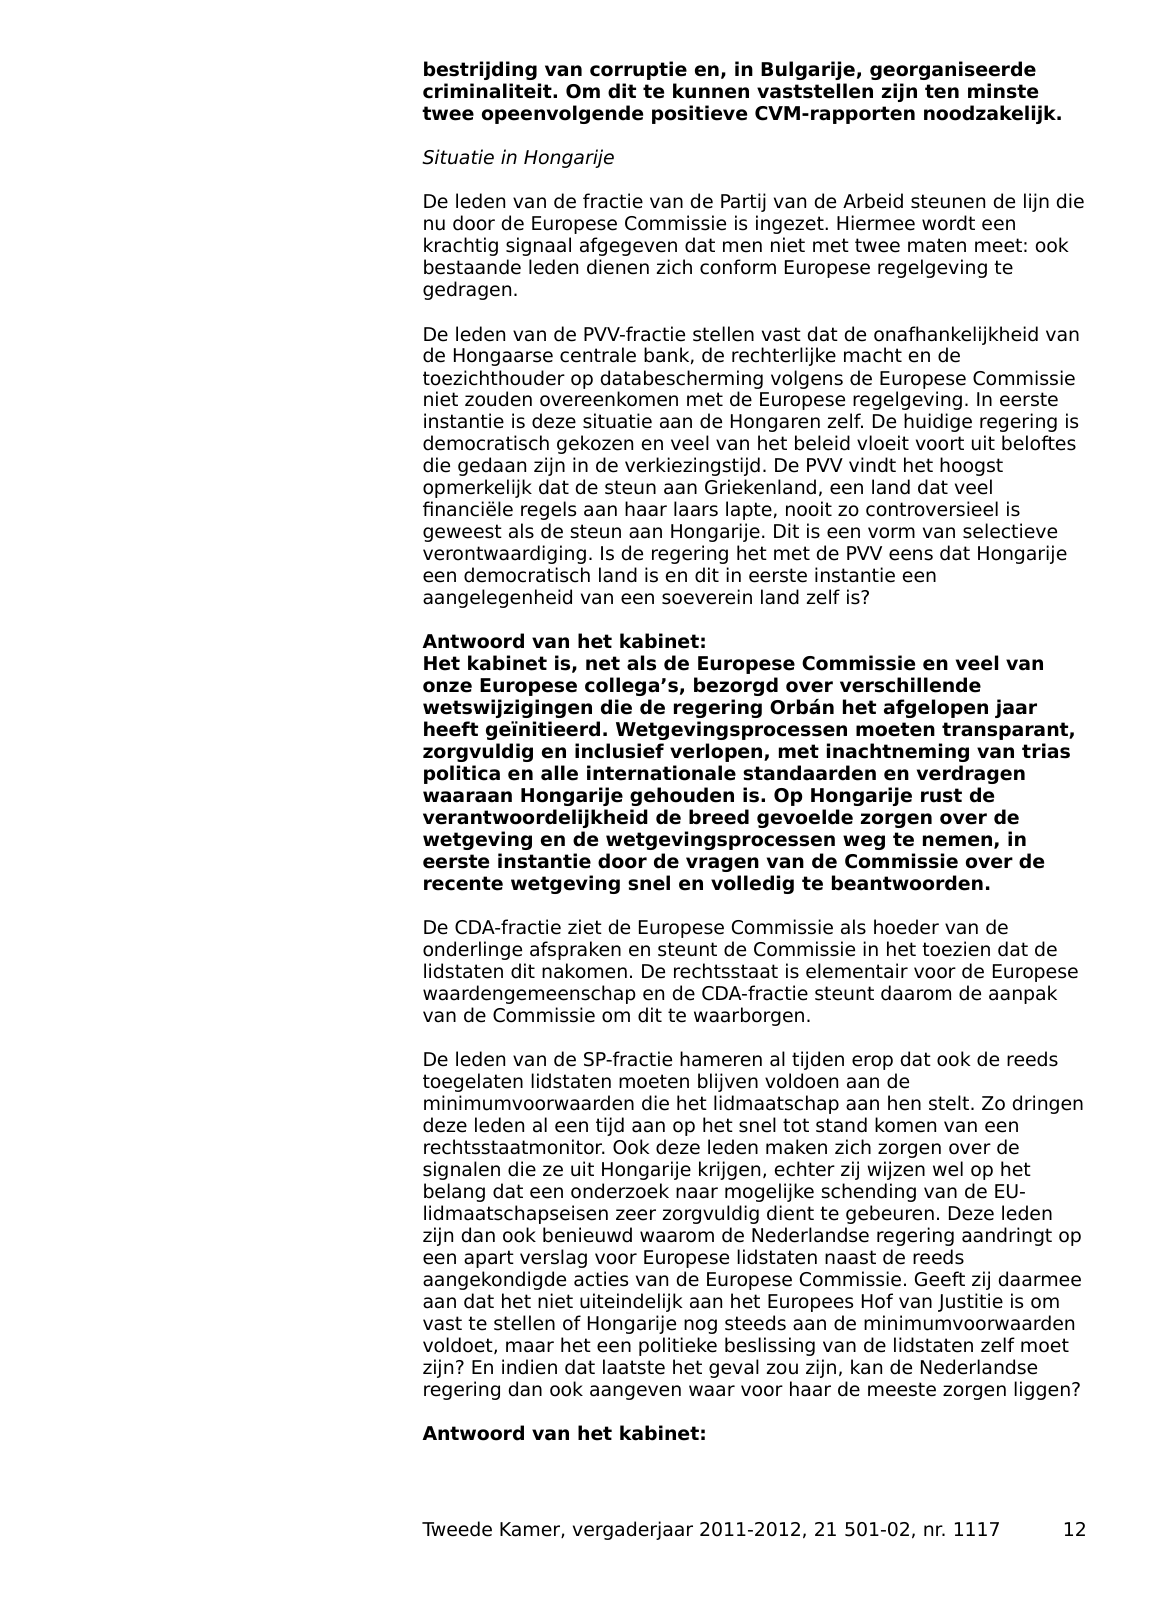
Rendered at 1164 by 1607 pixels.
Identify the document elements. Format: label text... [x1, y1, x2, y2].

subtitle Situatie in Hongarije [422, 147, 1087, 169]
text Het kabinet is, net als de Europese Commissie en veel van onze Europese collega’s, bezorgd over verschillende wetswijzigingen die de regering Orbán het afgelopen jaar heeft geïnitieerd. Wetgevingsprocessen moeten transparant, zorgvuldig en inclusief verlopen, met inachtneming van trias politica en alle internationale standaarden en verdragen waaraan Hongarije gehouden is. Op Hongarije rust de verantwoordelijkheid de breed gevoelde zorgen over de wetgeving en de wetgevingsprocessen weg te nemen, in eerste instantie door de vragen van de Commissie over de recente wetgeving snel en volledig te beantwoorden. [422, 653, 1087, 895]
text bestrijding van corruptie en, in Bulgarije, georganiseerde criminaliteit. Om dit te kunnen vaststellen zijn ten minste twee opeenvolgende positieve CVM-rapporten noodzakelijk. [422, 59, 1087, 125]
text Antwoord van het kabinet: [422, 631, 1087, 653]
text De CDA-fractie ziet de Europese Commissie als hoeder van de onderlinge afspraken en steunt de Commissie in het toezien dat de lidstaten dit nakomen. De rechtsstaat is elementair voor de Europese waardengemeenschap en de CDA-fractie steunt daarom de aanpak van de Commissie om dit te waarborgen. [422, 917, 1087, 1027]
text De leden van de SP-fractie hameren al tijden erop dat ook de reeds toegelaten lidstaten moeten blijven voldoen aan de minimumvoorwaarden die het lidmaatschap aan hen stelt. Zo dringen deze leden al een tijd aan op het snel tot stand komen van een rechtsstaatmonitor. Ook deze leden maken zich zorgen over de signalen die ze uit Hongarije krijgen, echter zij wijzen wel op het belang dat een onderzoek naar mogelijke schending van de EU-lidmaatschapseisen zeer zorgvuldig dient te gebeuren. Deze leden zijn dan ook benieuwd waarom de Nederlandse regering aandringt op een apart verslag voor Europese lidstaten naast de reeds aangekondigde acties van de Europese Commissie. Geeft zij daarmee aan dat het niet uiteindelijk aan het Europees Hof van Justitie is om vast te stellen of Hongarije nog steeds aan de minimumvoorwaarden voldoet, maar het een politieke beslissing van de lidstaten zelf moet zijn? En indien dat laatste het geval zou zijn, kan de Nederlandse regering dan ook aangeven waar voor haar de meeste zorgen liggen? [422, 1049, 1087, 1401]
text De leden van de fractie van de Partij van de Arbeid steunen de lijn die nu door de Europese Commissie is ingezet. Hiermee wordt een krachtig signaal afgegeven dat men niet met twee maten meet: ook bestaande leden dienen zich conform Europese regelgeving te gedragen. [422, 191, 1087, 301]
text De leden van de PVV-fractie stellen vast dat de onafhankelijkheid van de Hongaarse centrale bank, de rechterlijke macht en de toezichthouder op databescherming volgens de Europese Commissie niet zouden overeenkomen met de Europese regelgeving. In eerste instantie is deze situatie aan de Hongaren zelf. De huidige regering is democratisch gekozen en veel van het beleid vloeit voort uit beloftes die gedaan zijn in de verkiezingstijd. De PVV vindt het hoogst opmerkelijk dat de steun aan Griekenland, een land dat veel financiële regels aan haar laars lapte, nooit zo controversieel is geweest als de steun aan Hongarije. Dit is een vorm van selectieve verontwaardiging. Is de regering het met de PVV eens dat Hongarije een democratisch land is en dit in eerste instantie een aangelegenheid van een soeverein land zelf is? [422, 323, 1087, 609]
text Antwoord van het kabinet: [422, 1423, 1087, 1445]
